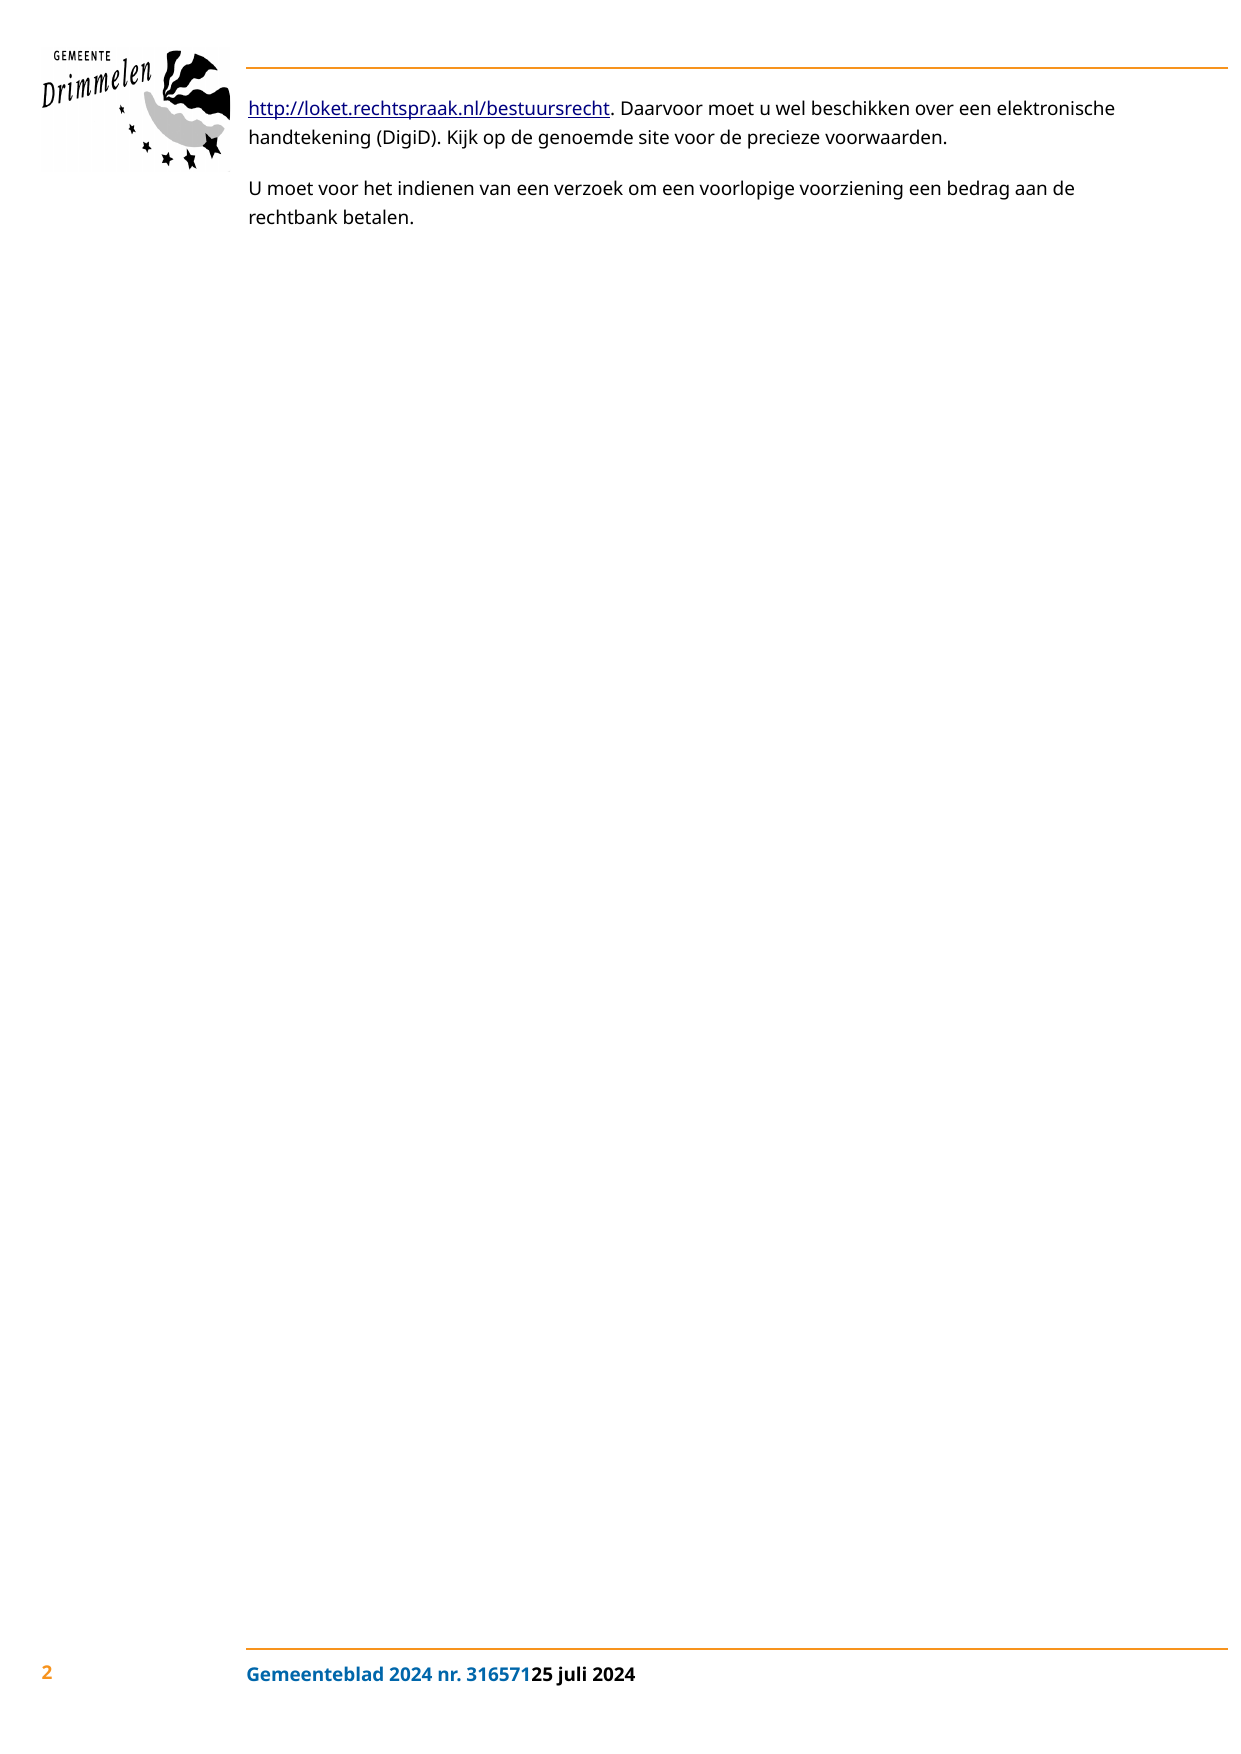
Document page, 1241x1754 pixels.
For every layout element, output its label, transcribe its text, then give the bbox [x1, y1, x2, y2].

text U moet voor het indienen van een verzoek om een voorlopige voorziening een bedrag aan de rechtbank betalen. [248, 175, 1152, 230]
picture [41, 47, 231, 172]
text http://loket.rechtspraak.nl/bestuursrecht. Daarvoor moet u wel beschikken over een elektronische handtekening (DigiD). Kijk op de genoemde site voor de precieze voorwaarden. [248, 95, 1152, 150]
